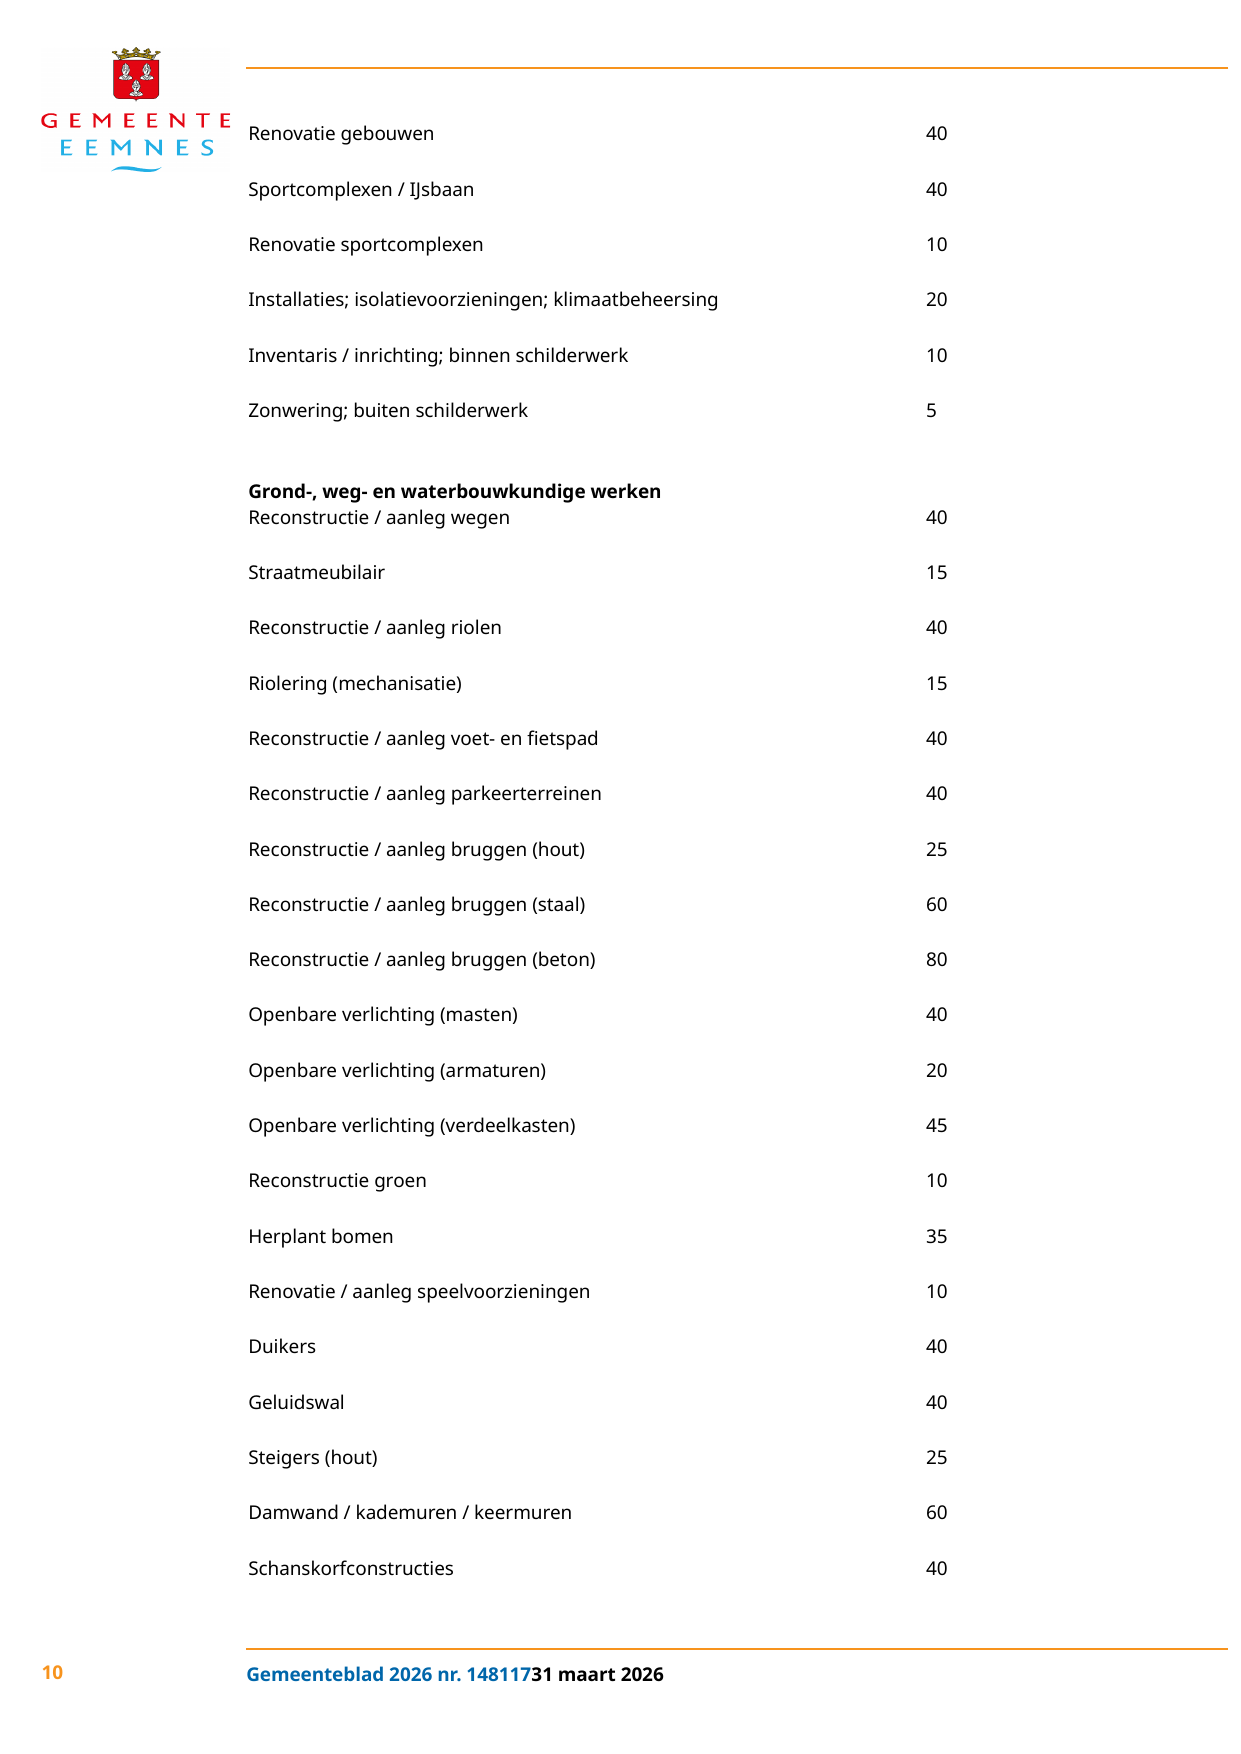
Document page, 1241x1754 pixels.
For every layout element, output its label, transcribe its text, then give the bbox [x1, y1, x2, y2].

table_cell 25 [926, 836, 1152, 891]
table_cell Inventaris / inrichting; binnen schilderwerk [248, 342, 926, 397]
table_cell 15 [926, 559, 1152, 614]
table_cell 20 [926, 1057, 1152, 1112]
table_cell 45 [926, 1112, 1152, 1168]
table_cell Renovatie gebouwen [248, 121, 926, 176]
table_cell 60 [926, 1500, 1152, 1555]
table_cell 40 [926, 121, 1152, 176]
table_cell 25 [926, 1444, 1152, 1499]
table_cell 10 [926, 231, 1152, 286]
table_cell [248, 95, 926, 121]
table_cell [926, 95, 1152, 121]
table_cell Damwand / kademuren / keermuren [248, 1500, 926, 1555]
table_cell 35 [926, 1223, 1152, 1278]
table_cell Openbare verlichting (masten) [248, 1002, 926, 1057]
table_cell 10 [926, 1278, 1152, 1333]
table_cell 40 [926, 1334, 1152, 1389]
table_cell 15 [926, 670, 1152, 725]
table_cell Geluidswal [248, 1389, 926, 1444]
table_cell 10 [926, 1168, 1152, 1223]
table_cell Openbare verlichting (armaturen) [248, 1057, 926, 1112]
table_cell Steigers (hout) [248, 1444, 926, 1499]
table_cell Sportcomplexen / IJsbaan [248, 176, 926, 231]
table_cell Reconstructie / aanleg parkeerterreinen [248, 780, 926, 836]
table_cell 20 [926, 286, 1152, 342]
table_cell Reconstructie / aanleg riolen [248, 615, 926, 670]
table_cell [248, 453, 926, 478]
table_cell 5 [926, 397, 1152, 452]
table_cell Schanskorfconstructies [248, 1555, 926, 1610]
table_cell 60 [926, 891, 1152, 946]
table_cell 40 [926, 780, 1152, 836]
table_cell Straatmeubilair [248, 559, 926, 614]
table_cell 40 [926, 176, 1152, 231]
table_cell 40 [926, 615, 1152, 670]
picture [41, 47, 231, 172]
table_cell Herplant bomen [248, 1223, 926, 1278]
table_cell Reconstructie / aanleg wegen [248, 504, 926, 559]
table_cell Renovatie sportcomplexen [248, 231, 926, 286]
table_cell Openbare verlichting (verdeelkasten) [248, 1112, 926, 1168]
table_cell 40 [926, 725, 1152, 780]
table_cell Reconstructie / aanleg voet- en fietspad [248, 725, 926, 780]
table_cell 10 [926, 342, 1152, 397]
table_cell 80 [926, 946, 1152, 1002]
table_cell 40 [926, 1555, 1152, 1610]
table_cell Reconstructie / aanleg bruggen (beton) [248, 946, 926, 1002]
table_cell Reconstructie / aanleg bruggen (staal) [248, 891, 926, 946]
table_cell [926, 453, 1152, 478]
table_cell Installaties; isolatievoorzieningen; klimaatbeheersing [248, 286, 926, 342]
table_cell 40 [926, 504, 1152, 559]
table_cell Zonwering; buiten schilderwerk [248, 397, 926, 452]
table_cell Reconstructie / aanleg bruggen (hout) [248, 836, 926, 891]
table_cell 40 [926, 1002, 1152, 1057]
table_cell Renovatie / aanleg speelvoorzieningen [248, 1278, 926, 1333]
table_cell Grond-, weg- en waterbouwkundige werken [248, 478, 1152, 504]
table_cell Reconstructie groen [248, 1168, 926, 1223]
table_cell Riolering (mechanisatie) [248, 670, 926, 725]
table_cell Duikers [248, 1334, 926, 1389]
table_cell 40 [926, 1389, 1152, 1444]
